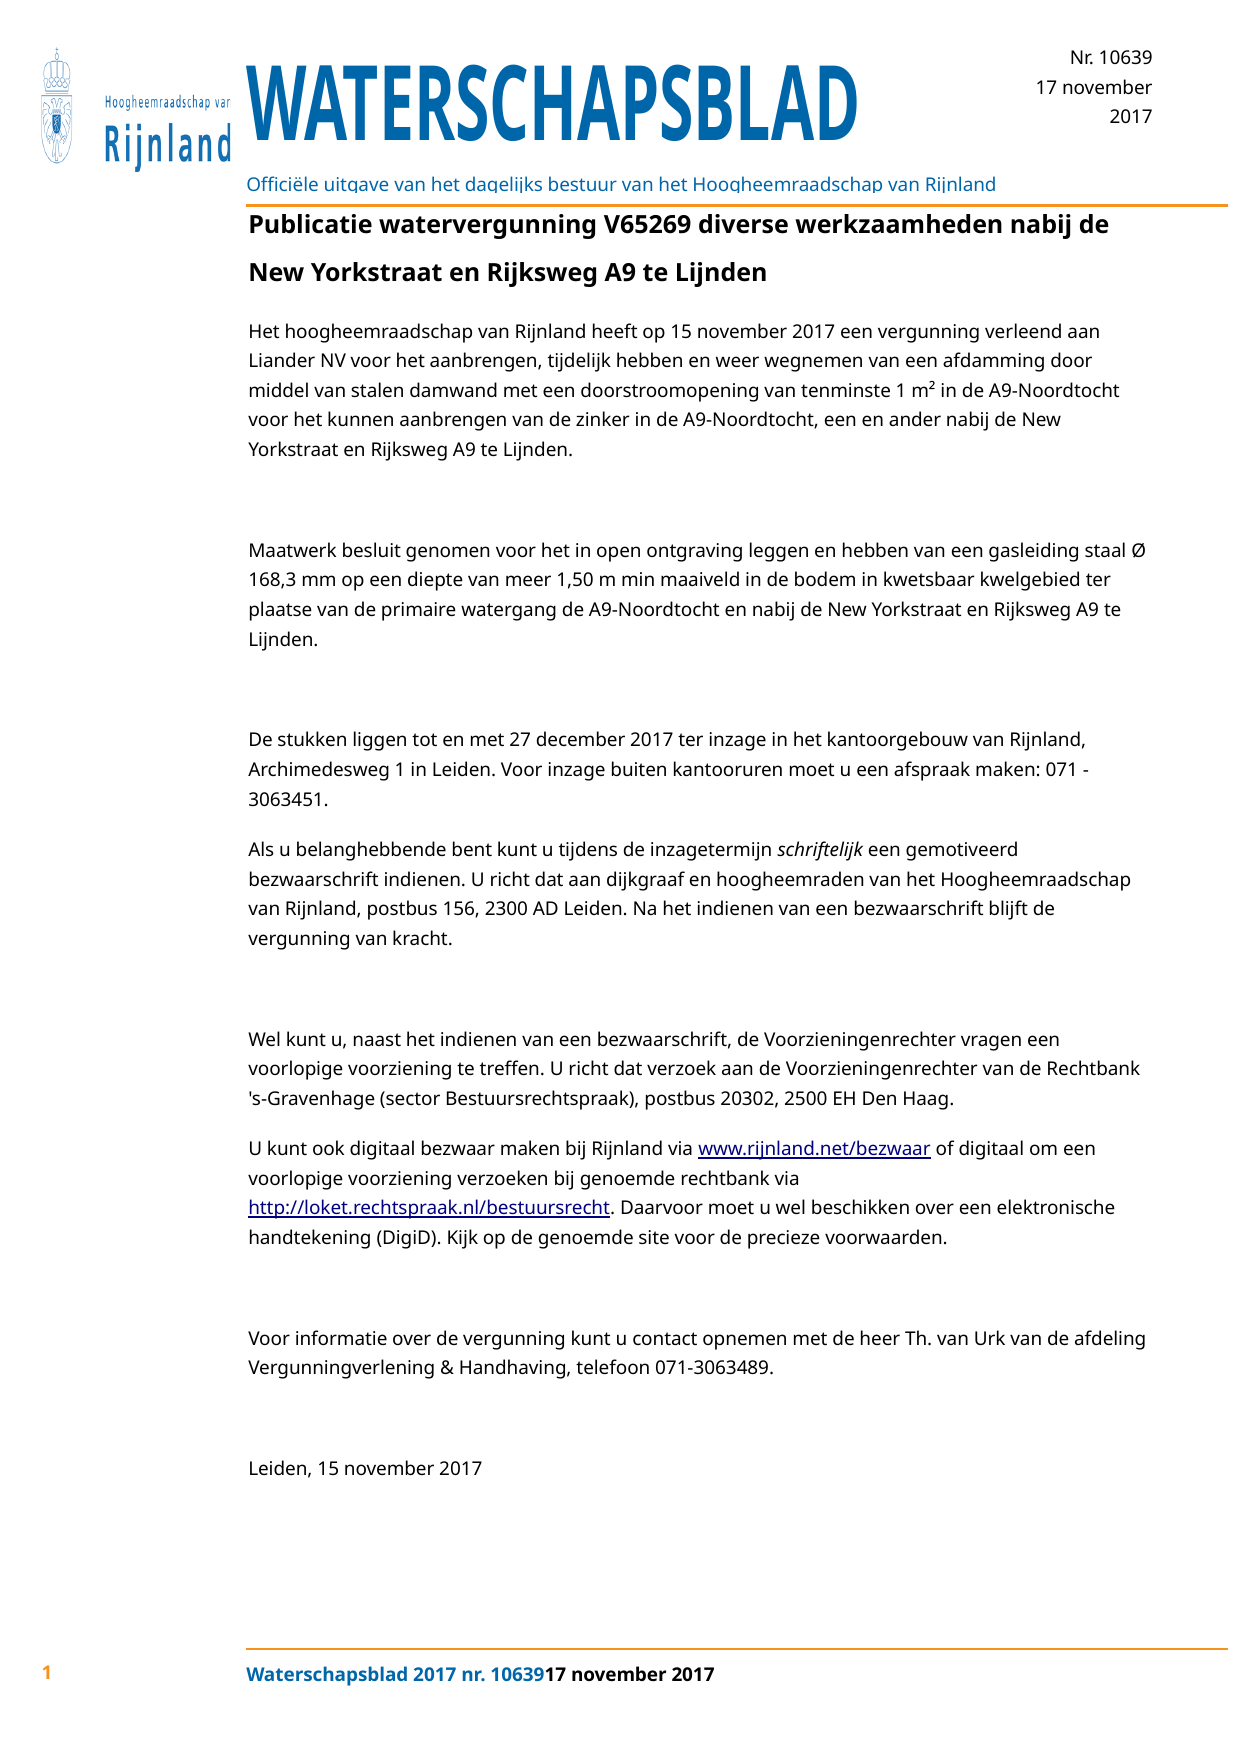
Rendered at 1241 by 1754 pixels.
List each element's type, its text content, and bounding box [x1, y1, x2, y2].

text U kunt ook digitaal bezwaar maken bij Rijnland via www.rijnland.net/bezwaar of digitaal om een voorlopige voorziening verzoeken bij genoemde rechtbank via http://loket.rechtspraak.nl/bestuursrecht. Daarvoor moet u wel beschikken over een elektronische handtekening (DigiD). Kijk op de genoemde site voor de precieze voorwaarden. [248, 1135, 1152, 1250]
text Maatwerk besluit genomen voor het in open ontgraving leggen en hebben van een gasleiding staal Ø 168,3 mm op een diepte van meer 1,50 m min maaiveld in de bodem in kwetsbaar kwelgebied ter plaatse van de primaire watergang de A9-Noordtocht en nabij de New Yorkstraat en Rijksweg A9 te Lijnden. [248, 537, 1152, 652]
text Voor informatie over de vergunning kunt u contact opnemen met de heer Th. van Urk van de afdeling Vergunningverlening & Handhaving, telefoon 071-3063489. [248, 1325, 1152, 1380]
text Wel kunt u, naast het indienen van een bezwaarschrift, de Voorzieningenrechter vragen een voorlopige voorziening te treffen. U richt dat verzoek aan de Voorzieningenrechter van de Rechtbank 's-Gravenhage (sector Bestuursrechtspraak), postbus 20302, 2500 EH Den Haag. [248, 1026, 1152, 1111]
text Publicatie watervergunning V65269 diverse werkzaamheden nabij de New Yorkstraat en Rijksweg A9 te Lijnden [248, 207, 1152, 288]
text De stukken liggen tot en met 27 december 2017 ter inzage in het kantoorgebouw van Rijnland, Archimedesweg 1 in Leiden. Voor inzage buiten kantooruren moet u een afspraak maken: 071 - 3063451. [248, 727, 1152, 812]
text Het hoogheemraadschap van Rijnland heeft op 15 november 2017 een vergunning verleend aan Liander NV voor het aanbrengen, tijdelijk hebben en weer wegnemen van een afdamming door middel van stalen damwand met een doorstroomopening van tenminste 1 m² in de A9-Noordtocht voor het kunnen aanbrengen van de zinker in de A9-Noordtocht, een en ander nabij de New Yorkstraat en Rijksweg A9 te Lijnden. [248, 318, 1152, 462]
picture [41, 47, 231, 172]
text Leiden, 15 november 2017 [248, 1455, 1152, 1481]
text Als u belanghebbende bent kunt u tijdens de inzagetermijn schriftelijk een gemotiveerd bezwaarschrift indienen. U richt dat aan dijkgraaf en hoogheemraden van het Hoogheemraadschap van Rijnland, postbus 156, 2300 AD Leiden. Na het indienen van een bezwaarschrift blijft de vergunning van kracht. [248, 836, 1152, 951]
